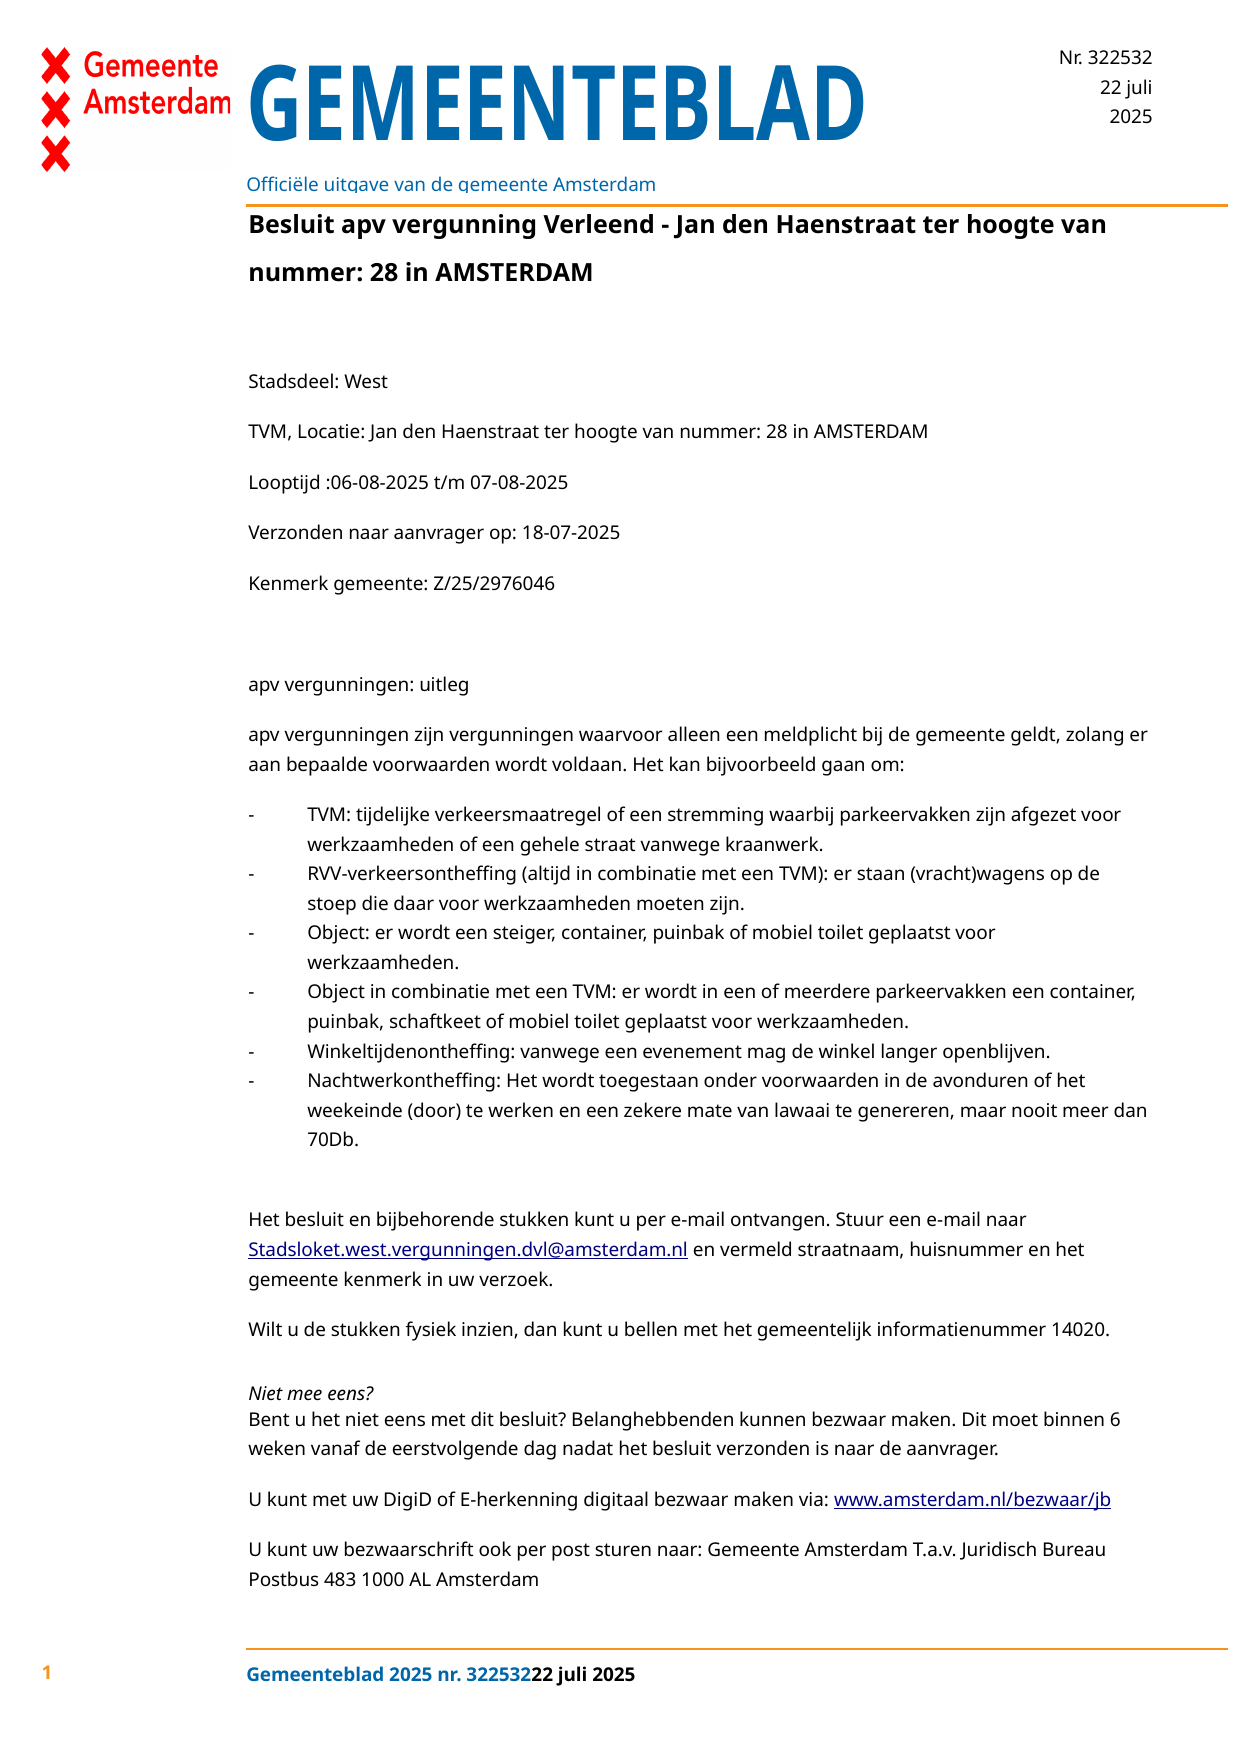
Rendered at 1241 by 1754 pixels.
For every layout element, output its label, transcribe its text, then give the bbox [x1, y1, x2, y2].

text Looptijd :06-08-2025 t/m 07-08-2025 [248, 469, 1152, 495]
text Niet mee eens? [248, 1380, 1152, 1406]
text Het besluit en bijbehorende stukken kunt u per e-mail ontvangen. Stuur een e-mail naar Stadsloket.west.vergunningen.dvl@amsterdam.nl en vermeld straatnaam, huisnummer en het gemeente kenmerk in uw verzoek. [248, 1207, 1152, 1292]
list Object in combinatie met een TVM: er wordt in een of meerdere parkeervakken een container, puinbak, schaftkeet of mobiel toilet geplaatst voor werkzaamheden. [248, 979, 1152, 1034]
text TVM, Locatie: Jan den Haenstraat ter hoogte van nummer: 28 in AMSTERDAM [248, 419, 1152, 444]
text U kunt met uw DigiD of E-herkenning digitaal bezwaar maken via: www.amsterdam.nl/bezwaar/jb [248, 1486, 1152, 1512]
text Verzonden naar aanvrager op: 18-07-2025 [248, 519, 1152, 545]
text Stadsdeel: West [248, 368, 1152, 394]
list Object: er wordt een steiger, container, puinbak of mobiel toilet geplaatst voor werkzaamheden. [248, 919, 1152, 975]
list TVM: tijdelijke verkeersmaatregel of een stremming waarbij parkeervakken zijn afgezet voor werkzaamheden of een gehele straat vanwege kraanwerk. [248, 801, 1152, 857]
text Bent u het niet eens met dit besluit? Belanghebbenden kunnen bezwaar maken. Dit moet binnen 6 weken vanaf de eerstvolgende dag nadat het besluit verzonden is naar de aanvrager. [248, 1406, 1152, 1461]
list RVV-verkeersontheffing (altijd in combinatie met een TVM): er staan (vracht)wagens op de stoep die daar voor werkzaamheden moeten zijn. [248, 860, 1152, 916]
list Winkeltijdenontheffing: vanwege een evenement mag de winkel langer openblijven. [248, 1038, 1152, 1064]
text Kenmerk gemeente: Z/25/2976046 [248, 570, 1152, 596]
text apv vergunningen: uitleg [248, 671, 1152, 697]
text U kunt uw bezwaarschrift ook per post sturen naar: Gemeente Amsterdam T.a.v. Juridisch Bureau Postbus 483 1000 AL Amsterdam [248, 1536, 1152, 1592]
list Nachtwerkontheffing: Het wordt toegestaan onder voorwaarden in de avonduren of het weekeinde (door) te werken en een zekere mate van lawaai te genereren, maar nooit meer dan 70Db. [248, 1067, 1152, 1152]
text Wilt u de stukken fysiek inzien, dan kunt u bellen met het gemeentelijk informatienummer 14020. [248, 1316, 1152, 1342]
picture [41, 47, 231, 172]
text Besluit apv vergunning Verleend - Jan den Haenstraat ter hoogte van nummer: 28 in AMSTERDAM [248, 207, 1152, 288]
text apv vergunningen zijn vergunningen waarvoor alleen een meldplicht bij de gemeente geldt, zolang er aan bepaalde voorwaarden wordt voldaan. Het kan bijvoorbeeld gaan om: [248, 721, 1152, 777]
